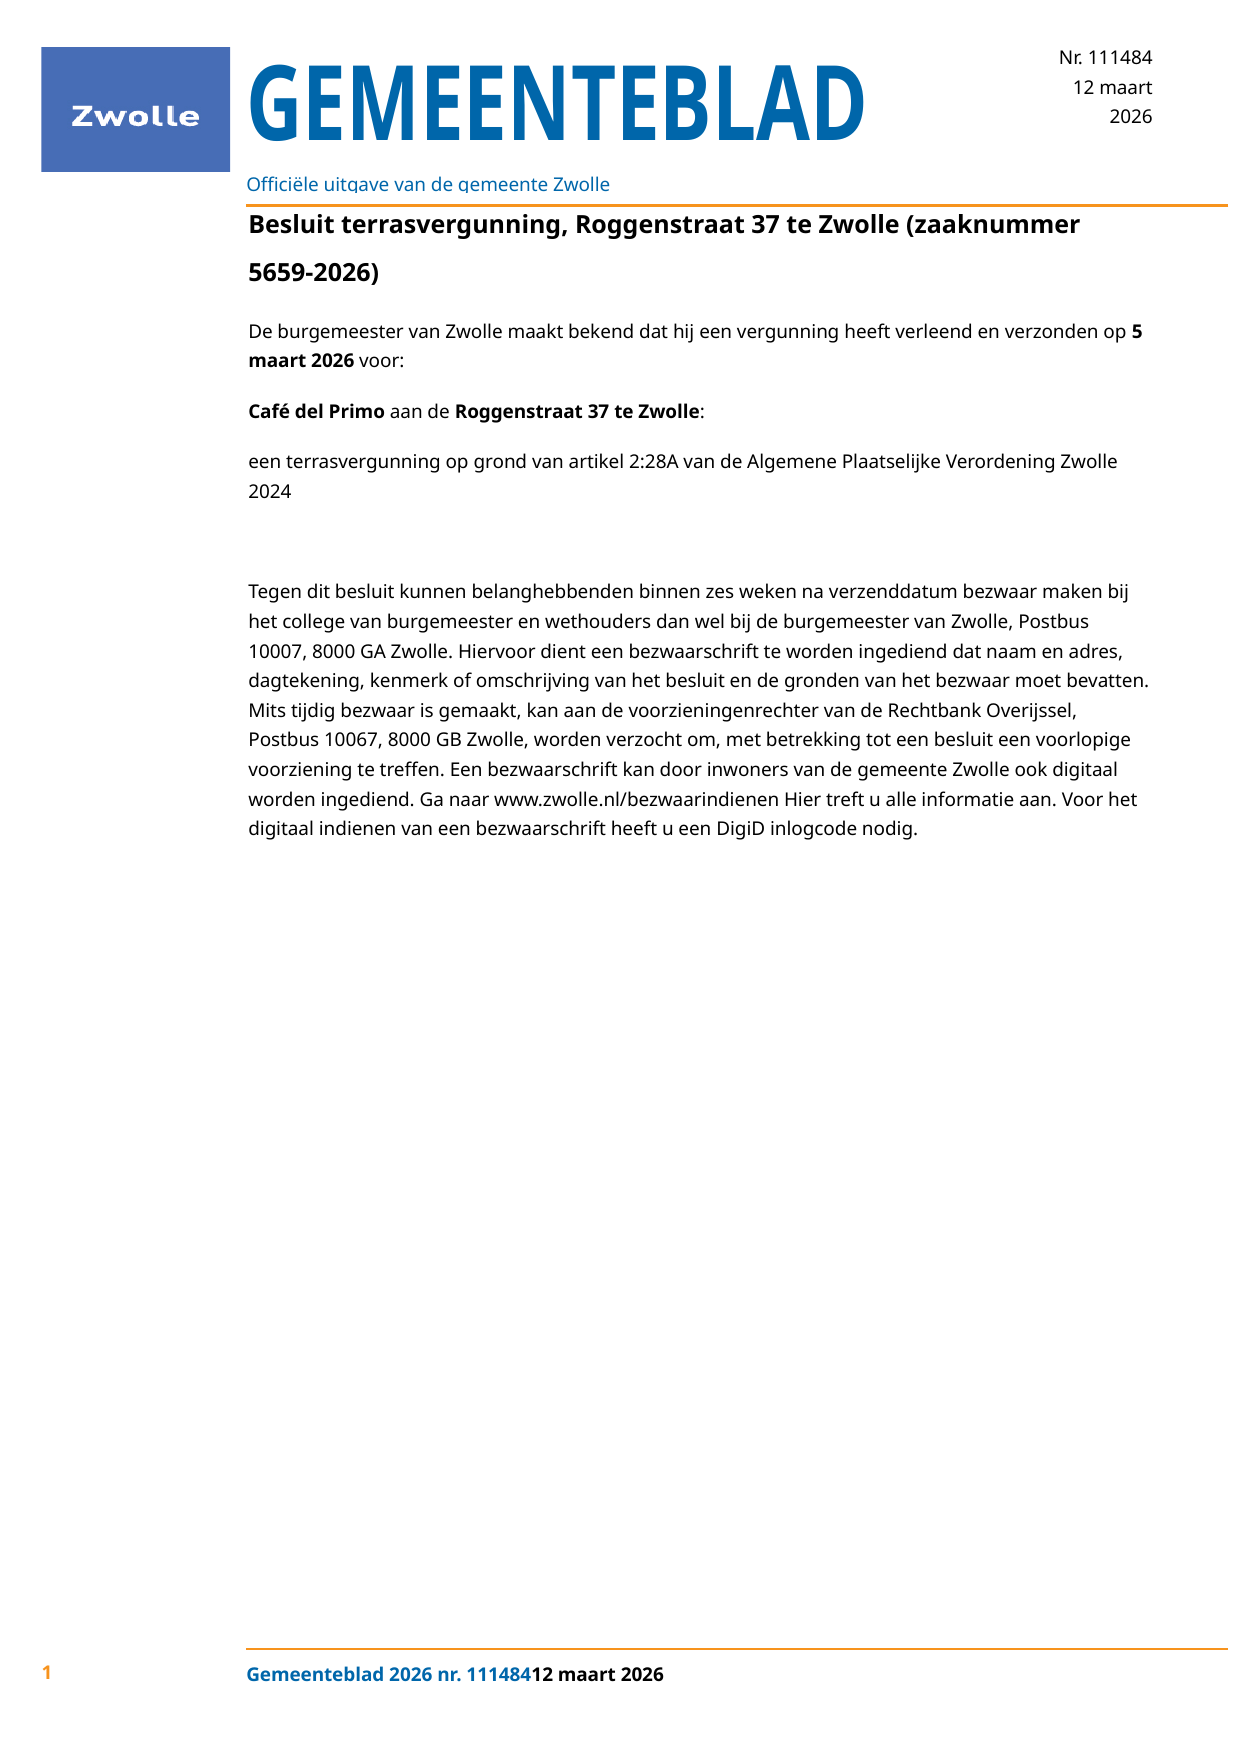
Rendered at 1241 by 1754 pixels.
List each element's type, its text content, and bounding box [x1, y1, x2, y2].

text Besluit terrasvergunning, Roggenstraat 37 te Zwolle (zaaknummer 5659-2026) [248, 207, 1152, 288]
text Café del Primo aan de Roggenstraat 37 te Zwolle: [248, 398, 1152, 424]
text De burgemeester van Zwolle maakt bekend dat hij een vergunning heeft verleend en verzonden op 5 maart 2026 voor: [248, 318, 1152, 373]
text een terrasvergunning op grond van artikel 2:28A van de Algemene Plaatselijke Verordening Zwolle 2024 [248, 448, 1152, 504]
picture [41, 47, 231, 172]
text Tegen dit besluit kunnen belanghebbenden binnen zes weken na verzenddatum bezwaar maken bij het college van burgemeester en wethouders dan wel bij de burgemeester van Zwolle, Postbus 10007, 8000 GA Zwolle. Hiervoor dient een bezwaarschrift te worden ingediend dat naam en adres, dagtekening, kenmerk of omschrijving van het besluit en de gronden van het bezwaar moet bevatten. Mits tijdig bezwaar is gemaakt, kan aan de voorzieningenrechter van de Rechtbank Overijssel, Postbus 10067, 8000 GB Zwolle, worden verzocht om, met betrekking tot een besluit een voorlopige voorziening te treffen. Een bezwaarschrift kan door inwoners van de gemeente Zwolle ook digitaal worden ingediend. Ga naar www.zwolle.nl/bezwaarindienen Hier treft u alle informatie aan. Voor het digitaal indienen van een bezwaarschrift heeft u een DigiD inlogcode nodig. [248, 579, 1152, 841]
